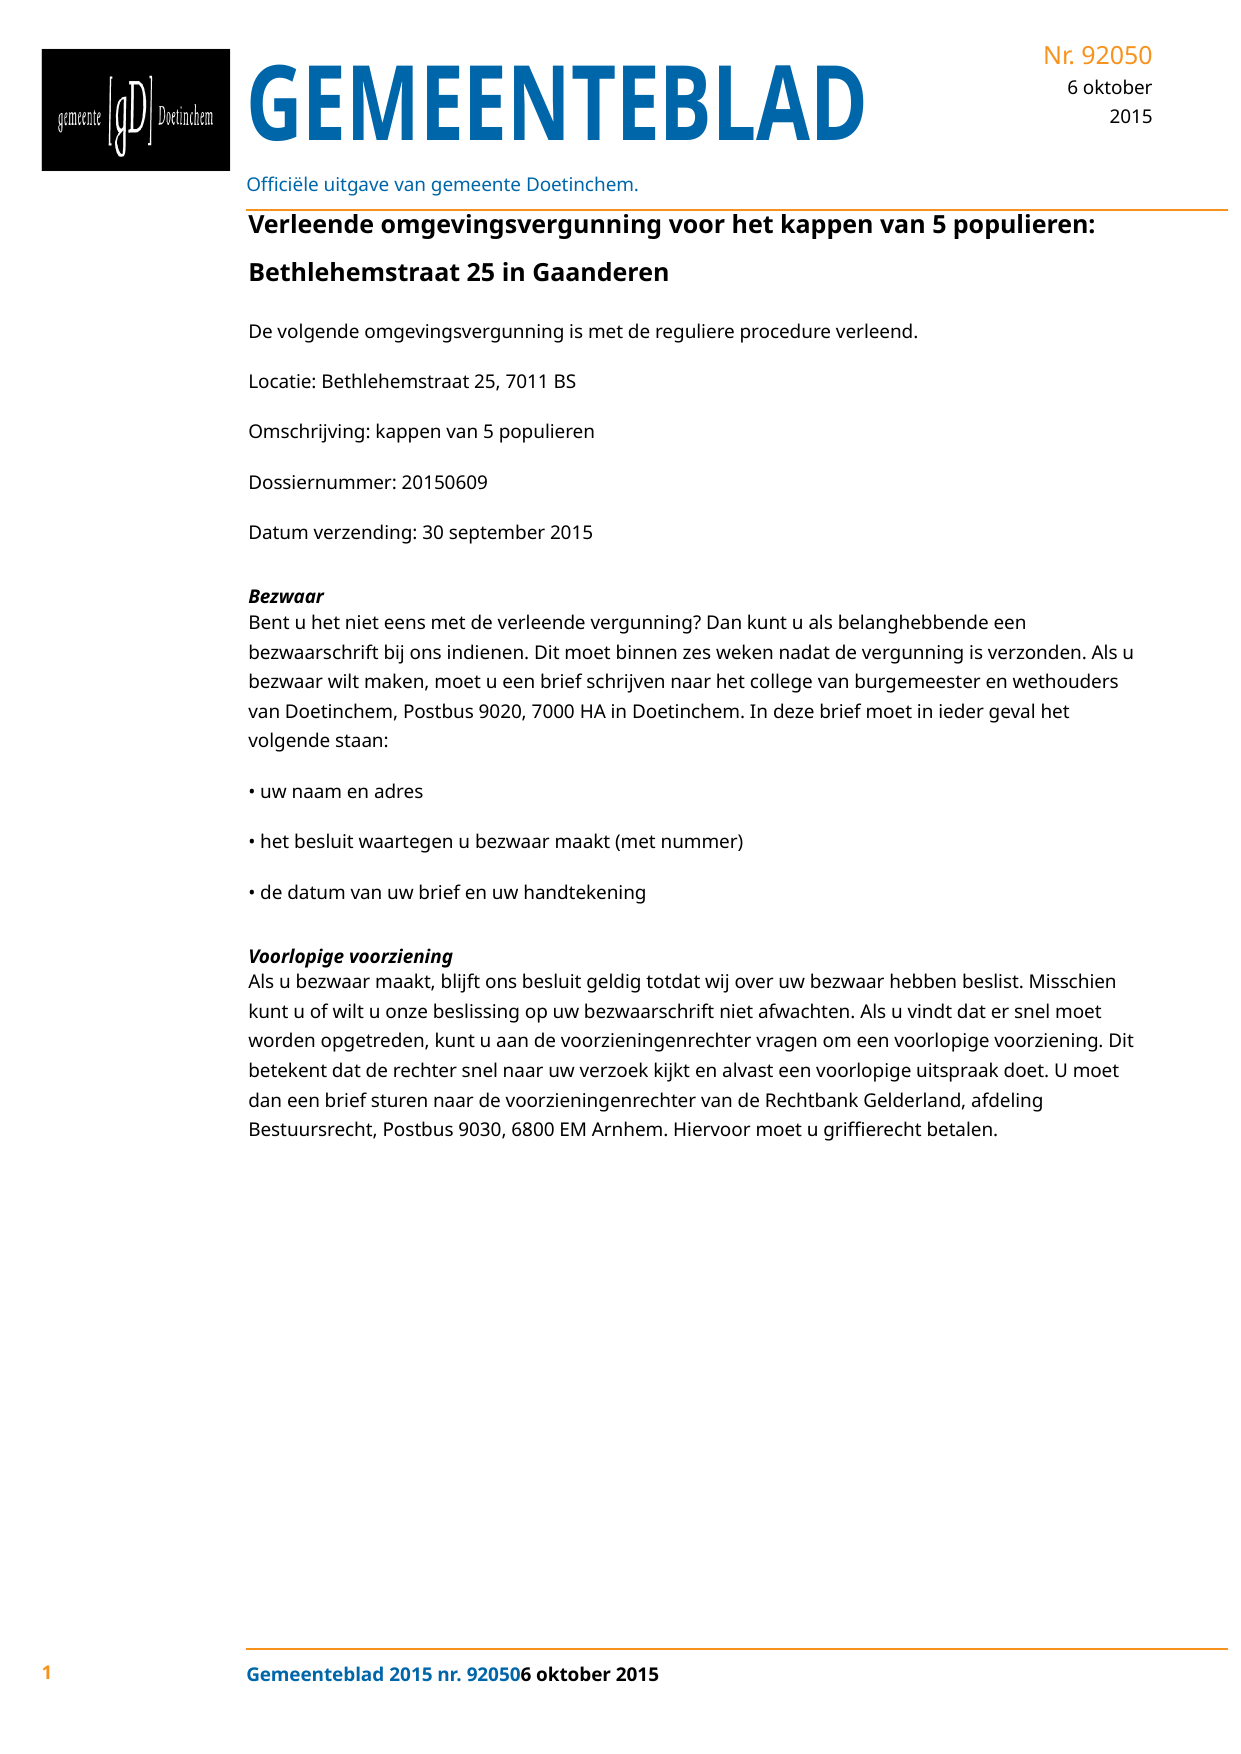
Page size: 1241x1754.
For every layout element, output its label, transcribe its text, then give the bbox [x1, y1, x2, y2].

picture [41, 47, 231, 172]
text Verleende omgevingsvergunning voor het kappen van 5 populieren: Bethlehemstraat 25 in Gaanderen [248, 211, 1152, 288]
text Omschrijving: kappen van 5 populieren [248, 419, 1152, 444]
text • uw naam en adres [248, 778, 1152, 804]
text Voorlopige voorziening [248, 943, 1152, 968]
text Dossiernummer: 20150609 [248, 469, 1152, 495]
text Bezwaar [248, 583, 1152, 609]
text Als u bezwaar maakt, blijft ons besluit geldig totdat wij over uw bezwaar hebben beslist. Misschien kunt u of wilt u onze beslissing op uw bezwaarschrift niet afwachten. Als u vindt dat er snel moet worden opgetreden, kunt u aan de voorzieningenrechter vragen om een voorlopige voorziening. Dit betekent dat de rechter snel naar uw verzoek kijkt en alvast een voorlopige uitspraak doet. U moet dan een brief sturen naar de voorzieningenrechter van de Rechtbank Gelderland, afdeling Bestuursrecht, Postbus 9030, 6800 EM Arnhem. Hiervoor moet u griffierecht betalen. [248, 968, 1152, 1142]
text De volgende omgevingsvergunning is met de reguliere procedure verleend. [248, 318, 1152, 344]
text Bent u het niet eens met de verleende vergunning? Dan kunt u als belanghebbende een bezwaarschrift bij ons indienen. Dit moet binnen zes weken nadat de vergunning is verzonden. Als u bezwaar wilt maken, moet u een brief schrijven naar het college van burgemeester en wethouders van Doetinchem, Postbus 9020, 7000 HA in Doetinchem. In deze brief moet in ieder geval het volgende staan: [248, 609, 1152, 753]
text Datum verzending: 30 september 2015 [248, 519, 1152, 545]
text • het besluit waartegen u bezwaar maakt (met nummer) [248, 828, 1152, 854]
text Locatie: Bethlehemstraat 25, 7011 BS [248, 368, 1152, 394]
text • de datum van uw brief en uw handtekening [248, 879, 1152, 904]
